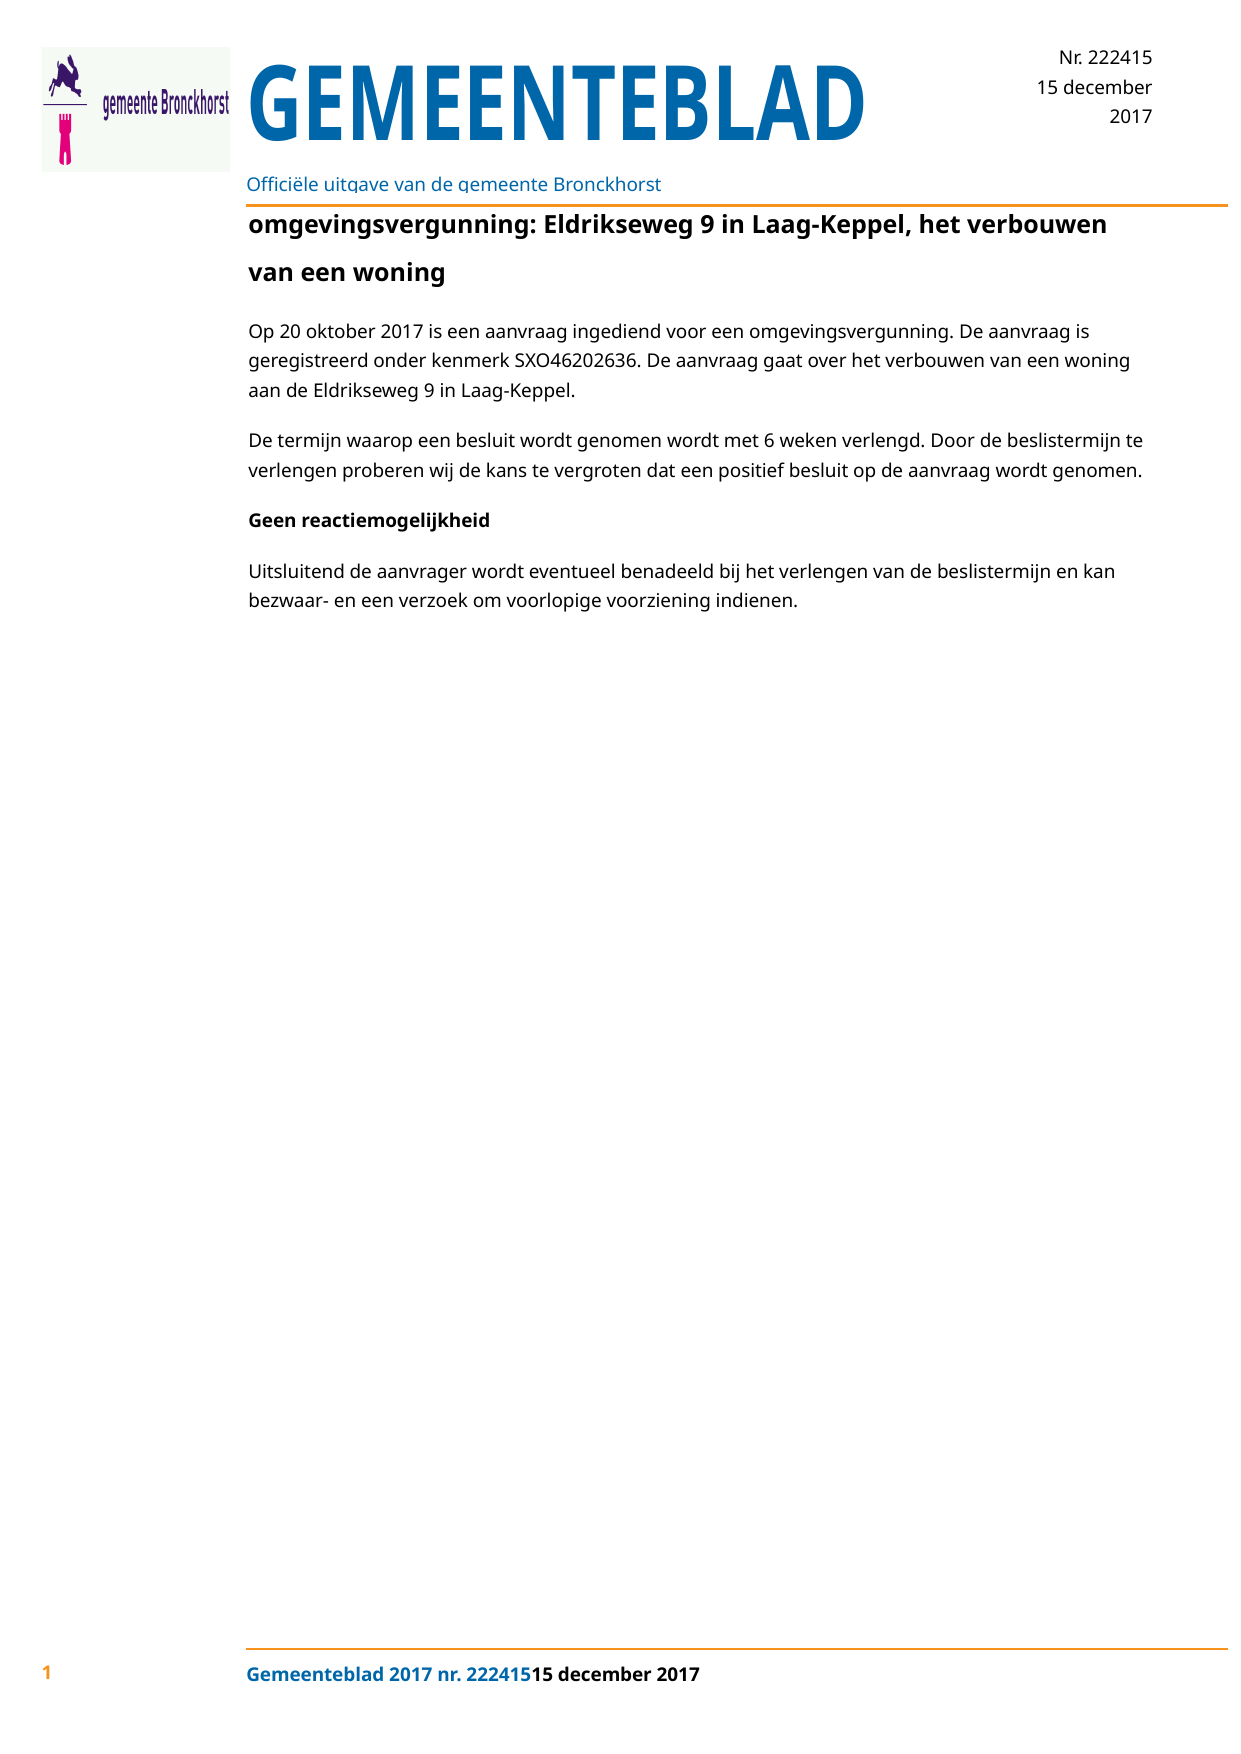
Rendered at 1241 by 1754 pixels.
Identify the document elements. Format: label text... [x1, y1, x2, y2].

text De termijn waarop een besluit wordt genomen wordt met 6 weken verlengd. Door de beslistermijn te verlengen proberen wij de kans te vergroten dat een positief besluit op de aanvraag wordt genomen. [248, 427, 1152, 483]
text Geen reactiemogelijkheid [248, 507, 1152, 533]
text Op 20 oktober 2017 is een aanvraag ingediend voor een omgevingsvergunning. De aanvraag is geregistreerd onder kenmerk SXO46202636. De aanvraag gaat over het verbouwen van een woning aan de Eldrikseweg 9 in Laag-Keppel. [248, 318, 1152, 403]
picture [41, 47, 231, 172]
text omgevingsvergunning: Eldrikseweg 9 in Laag-Keppel, het verbouwen van een woning [248, 207, 1152, 288]
text Uitsluitend de aanvrager wordt eventueel benadeeld bij het verlengen van de beslistermijn en kan bezwaar- en een verzoek om voorlopige voorziening indienen. [248, 558, 1152, 613]
